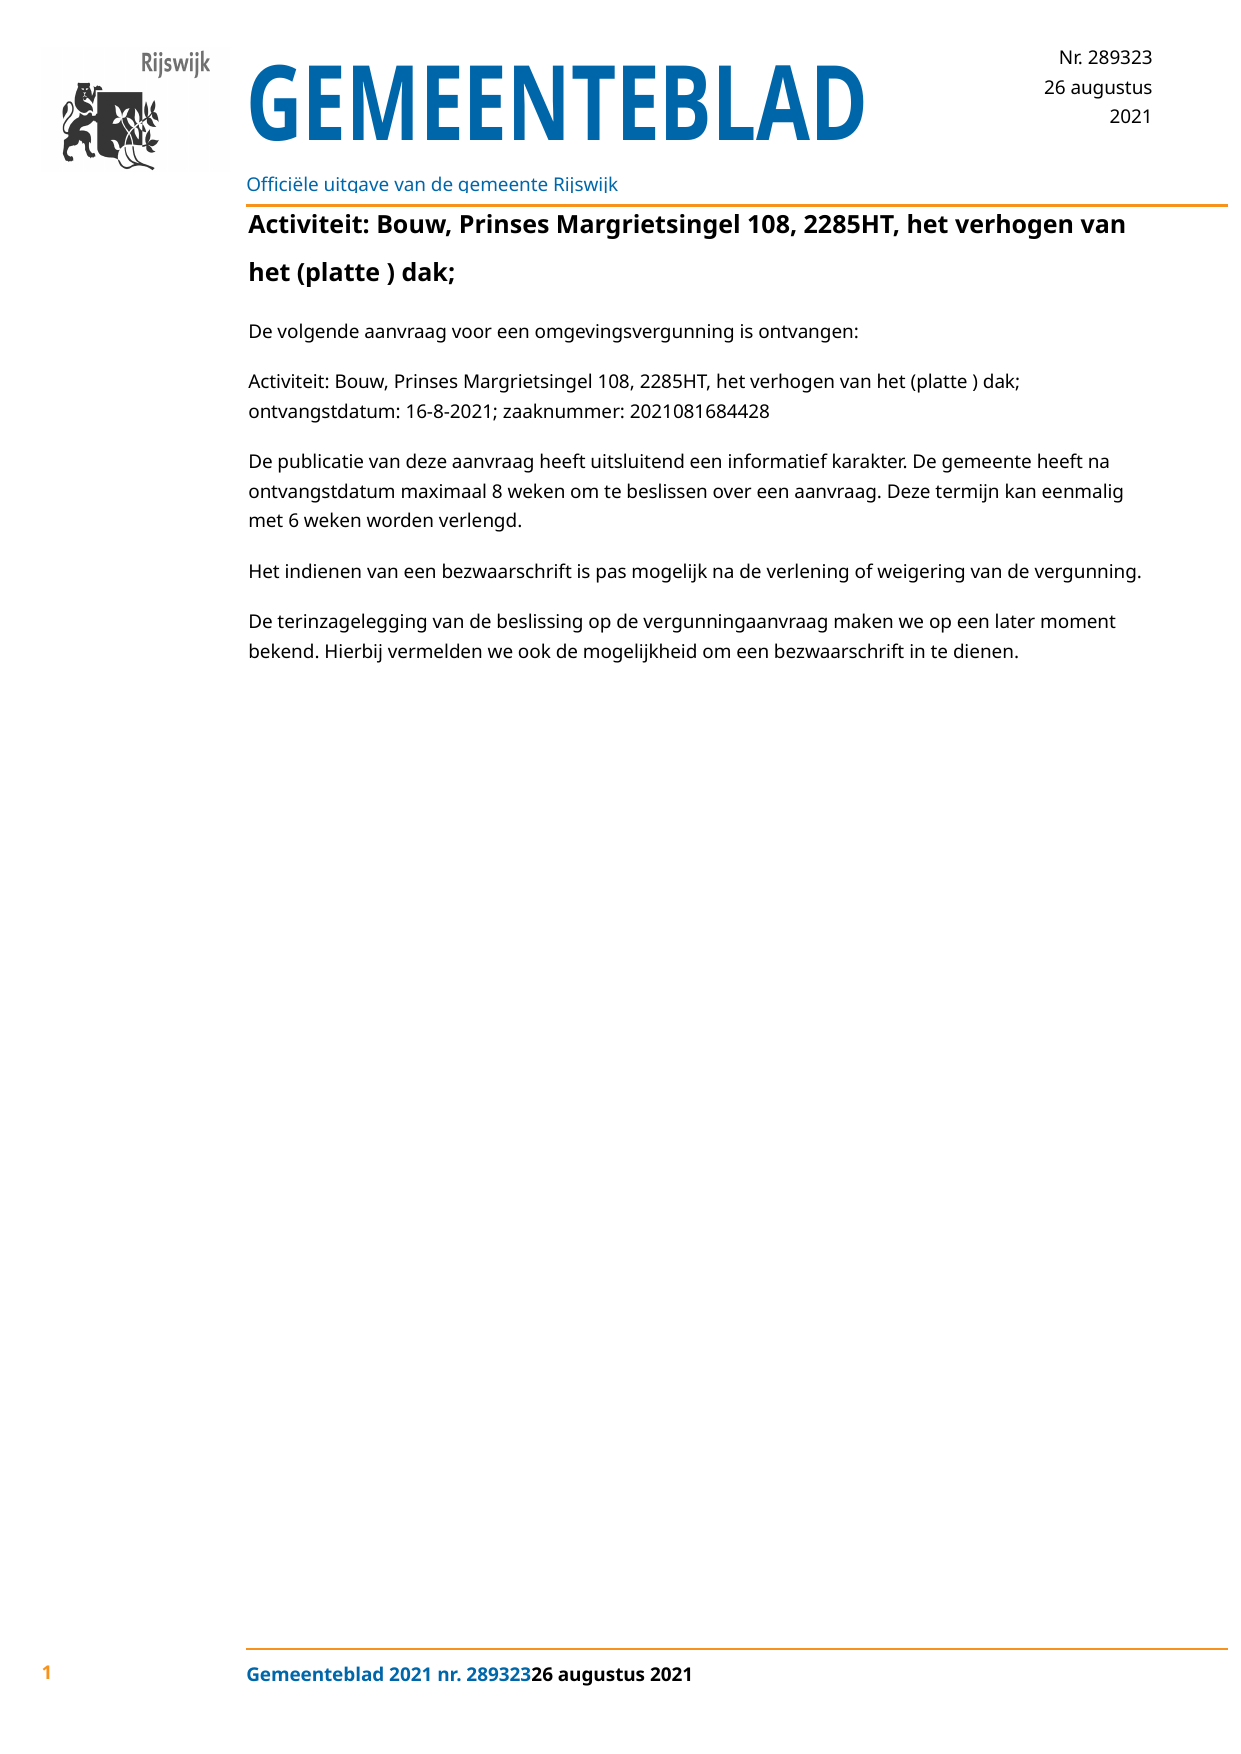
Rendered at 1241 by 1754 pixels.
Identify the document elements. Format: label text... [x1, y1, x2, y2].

picture [41, 47, 231, 172]
text Het indienen van een bezwaarschrift is pas mogelijk na de verlening of weigering van de vergunning. [248, 558, 1152, 584]
text De volgende aanvraag voor een omgevingsvergunning is ontvangen: [248, 318, 1152, 344]
text Activiteit: Bouw, Prinses Margrietsingel 108, 2285HT, het verhogen van het (platte ) dak; ontvangstdatum: 16-8-2021; zaaknummer: 2021081684428 [248, 368, 1152, 424]
text De terinzagelegging van de beslissing op de vergunningaanvraag maken we op een later moment bekend. Hierbij vermelden we ook de mogelijkheid om een bezwaarschrift in te dienen. [248, 608, 1152, 664]
text Activiteit: Bouw, Prinses Margrietsingel 108, 2285HT, het verhogen van het (platte ) dak; [248, 207, 1152, 288]
text De publicatie van deze aanvraag heeft uitsluitend een informatief karakter. De gemeente heeft na ontvangstdatum maximaal 8 weken om te beslissen over een aanvraag. Deze termijn kan eenmalig met 6 weken worden verlengd. [248, 448, 1152, 533]
